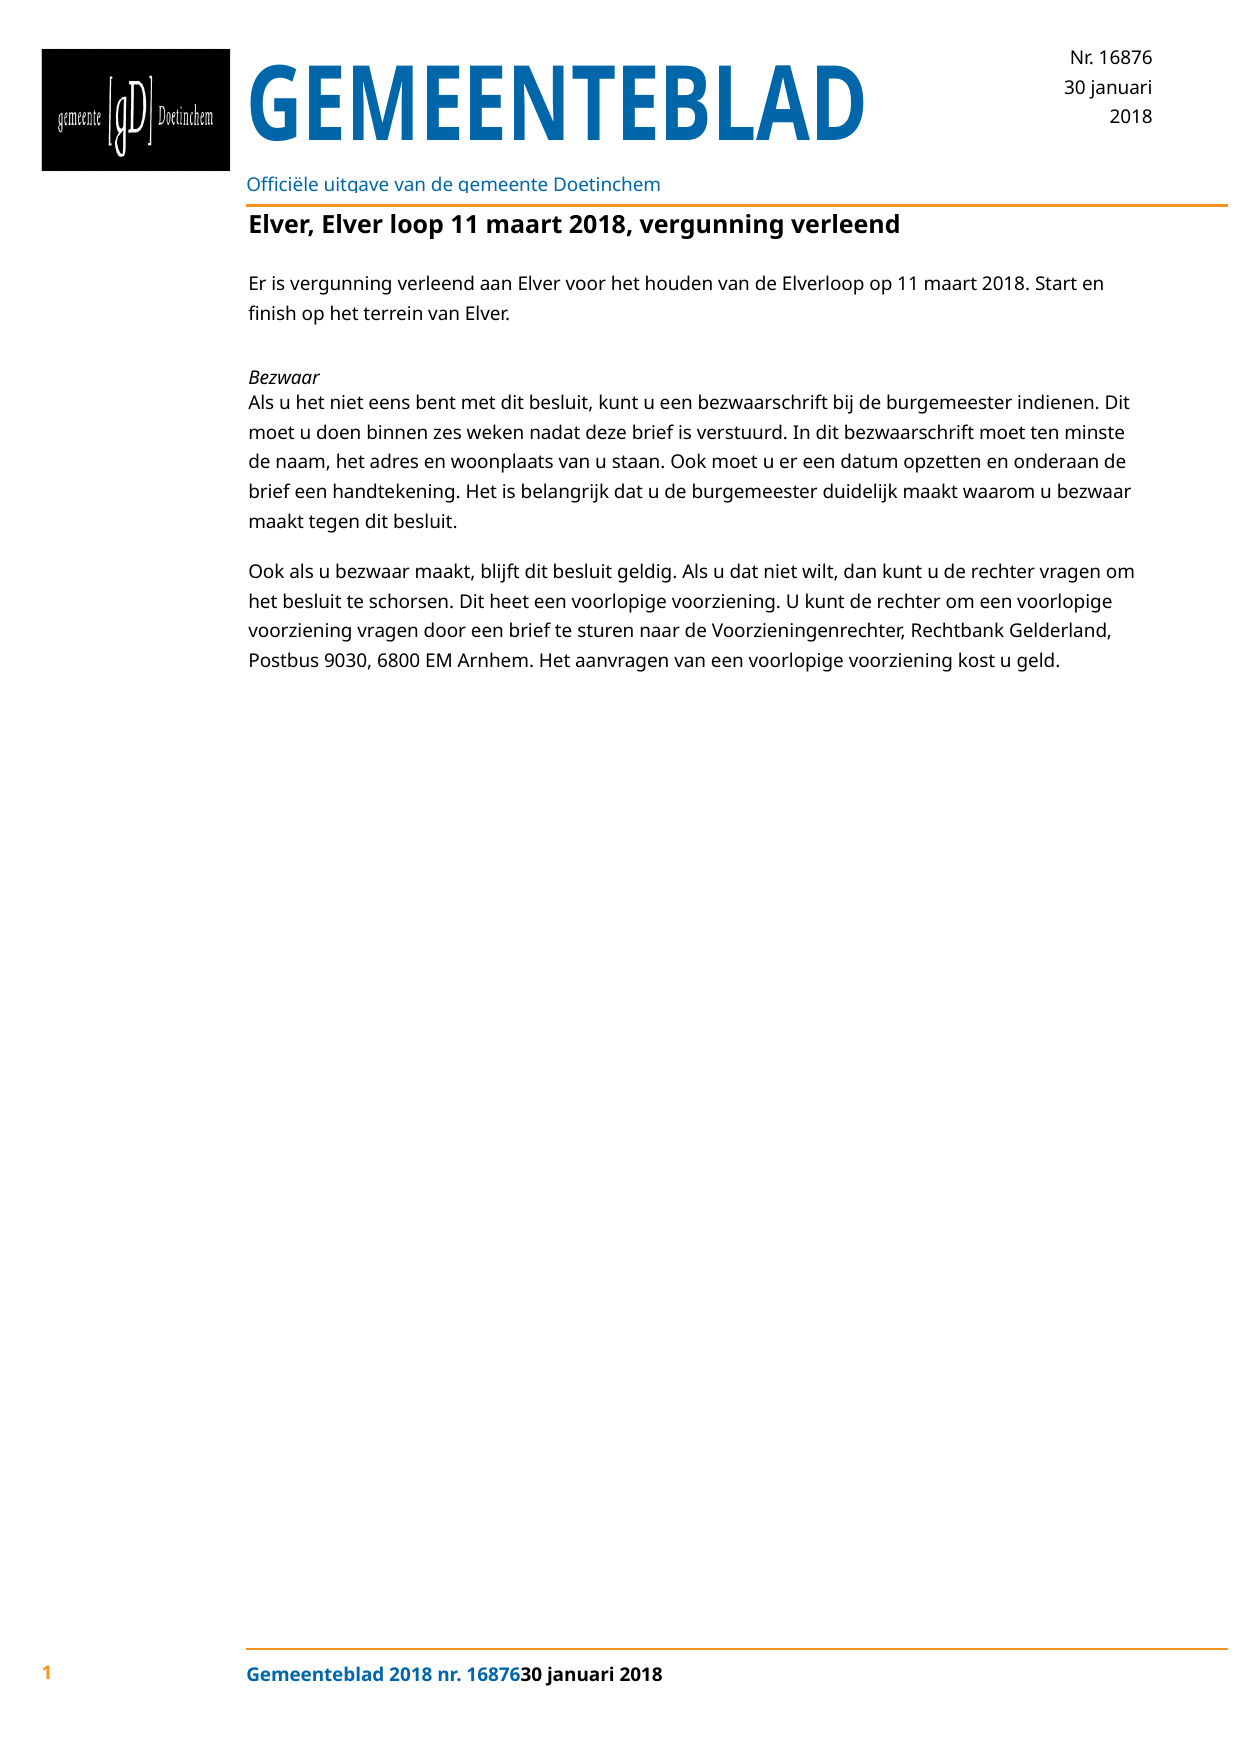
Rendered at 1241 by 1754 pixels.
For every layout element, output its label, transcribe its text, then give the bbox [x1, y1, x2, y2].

text Bezwaar [248, 364, 1152, 389]
picture [41, 47, 231, 172]
text Ook als u bezwaar maakt, blijft dit besluit geldig. Als u dat niet wilt, dan kunt u de rechter vragen om het besluit te schorsen. Dit heet een voorlopige voorziening. U kunt de rechter om een voorlopige voorziening vragen door een brief te sturen naar de Voorzieningenrechter, Rechtbank Gelderland, Postbus 9030, 6800 EM Arnhem. Het aanvragen van een voorlopige voorziening kost u geld. [248, 558, 1152, 673]
text Elver, Elver loop 11 maart 2018, vergunning verleend [248, 207, 1152, 241]
text Als u het niet eens bent met dit besluit, kunt u een bezwaarschrift bij de burgemeester indienen. Dit moet u doen binnen zes weken nadat deze brief is verstuurd. In dit bezwaarschrift moet ten minste de naam, het adres en woonplaats van u staan. Ook moet u er een datum opzetten en onderaan de brief een handtekening. Het is belangrijk dat u de burgemeester duidelijk maakt waarom u bezwaar maakt tegen dit besluit. [248, 389, 1152, 534]
text Er is vergunning verleend aan Elver voor het houden van de Elverloop op 11 maart 2018. Start en finish op het terrein van Elver. [248, 270, 1152, 326]
